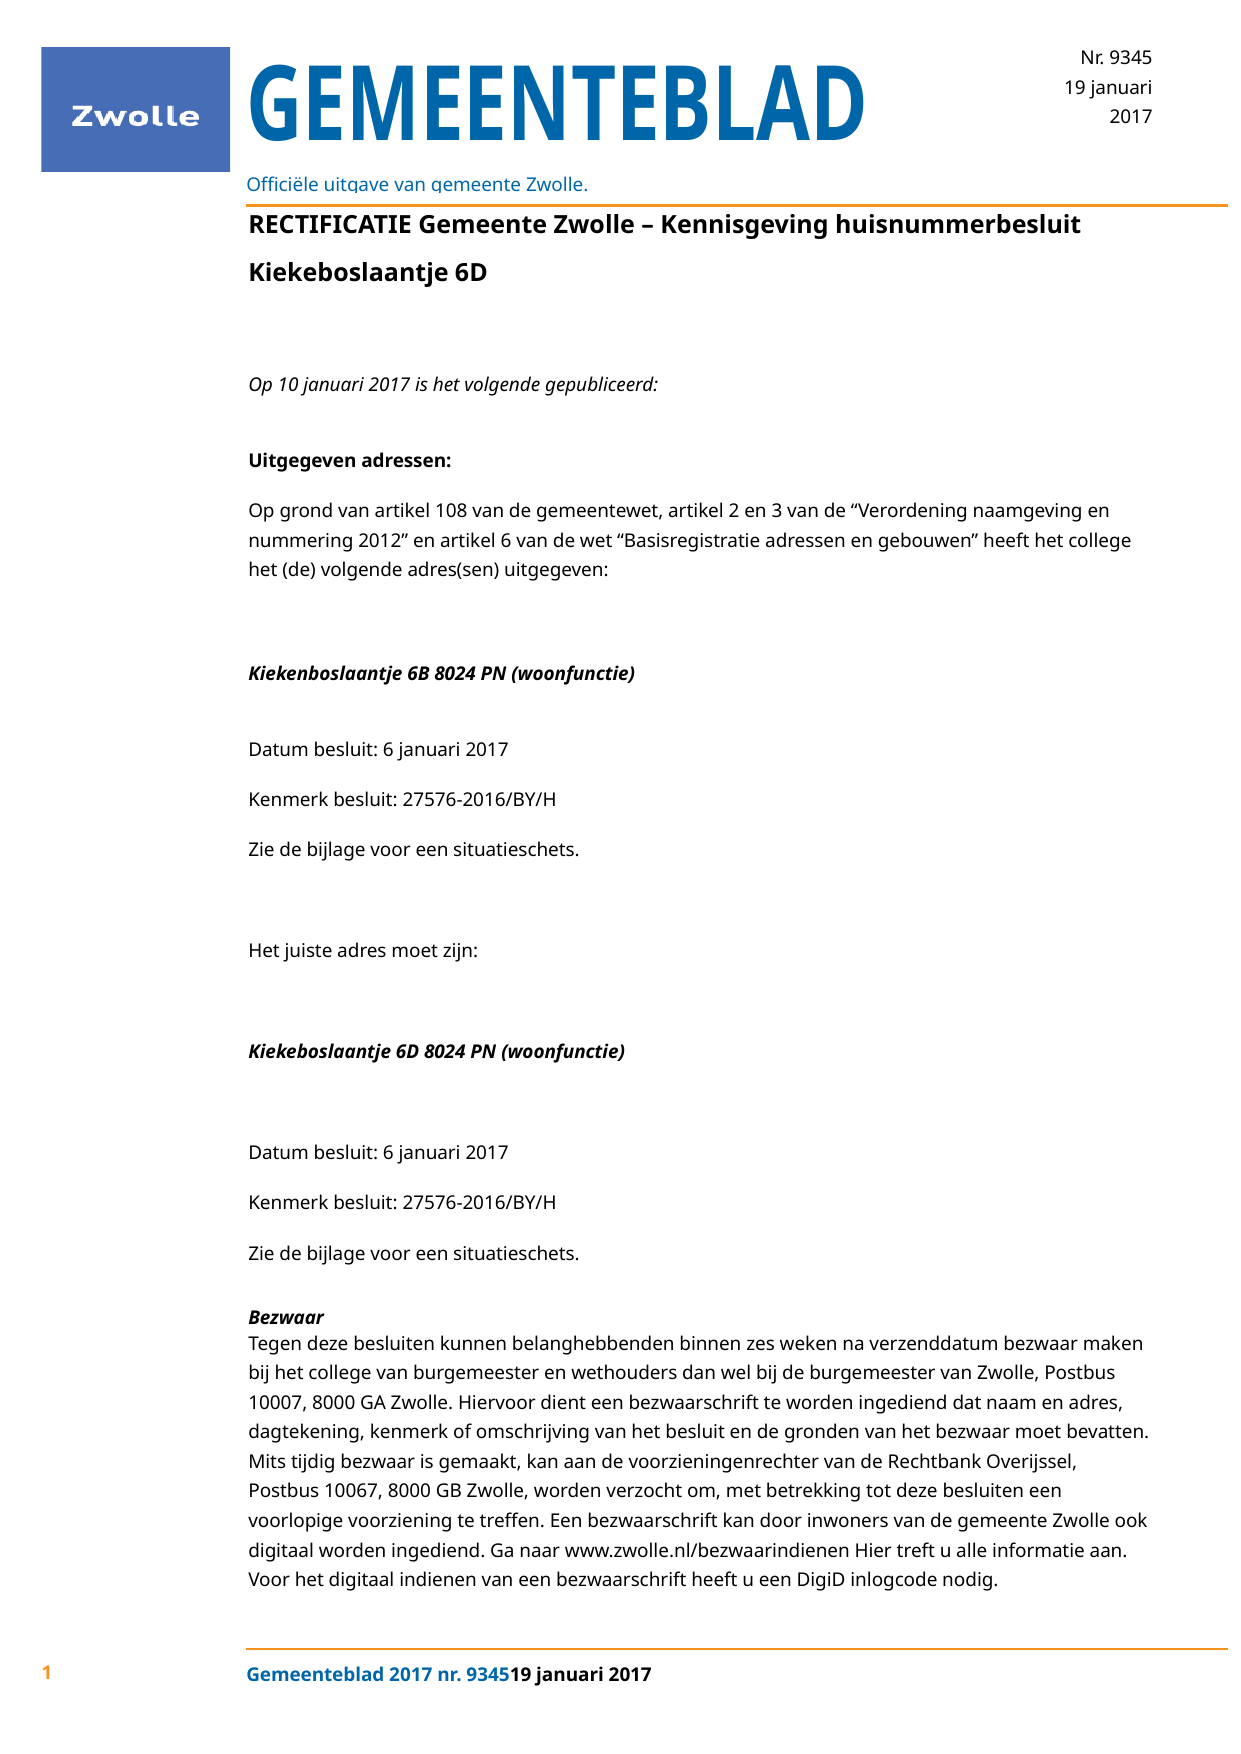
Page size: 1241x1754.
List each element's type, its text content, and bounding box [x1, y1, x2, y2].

text Kiekeboslaantje 6D 8024 PN (woonfunctie) [248, 1038, 1152, 1064]
text Zie de bijlage voor een situatieschets. [248, 837, 1152, 862]
text Kiekenboslaantje 6B 8024 PN (woonfunctie) [248, 660, 1152, 685]
text Tegen deze besluiten kunnen belanghebbenden binnen zes weken na verzenddatum bezwaar maken bij het college van burgemeester en wethouders dan wel bij de burgemeester van Zwolle, Postbus 10007, 8000 GA Zwolle. Hiervoor dient een bezwaarschrift te worden ingediend dat naam en adres, dagtekening, kenmerk of omschrijving van het besluit en de gronden van het bezwaar moet bevatten. Mits tijdig bezwaar is gemaakt, kan aan de voorzieningenrechter van de Rechtbank Overijssel, Postbus 10067, 8000 GB Zwolle, worden verzocht om, met betrekking tot deze besluiten een voorlopige voorziening te treffen. Een bezwaarschrift kan door inwoners van de gemeente Zwolle ook digitaal worden ingediend. Ga naar www.zwolle.nl/bezwaarindienen Hier treft u alle informatie aan. Voor het digitaal indienen van een bezwaarschrift heeft u een DigiD inlogcode nodig. [248, 1330, 1152, 1592]
text Kenmerk besluit: 27576-2016/BY/H [248, 786, 1152, 812]
text Kenmerk besluit: 27576-2016/BY/H [248, 1189, 1152, 1215]
text Datum besluit: 6 januari 2017 [248, 1139, 1152, 1165]
text Datum besluit: 6 januari 2017 [248, 736, 1152, 762]
text Op grond van artikel 108 van de gemeentewet, artikel 2 en 3 van de “Verordening naamgeving en nummering 2012” en artikel 6 van de wet “Basisregistratie adressen en gebouwen” heeft het college het (de) volgende adres(sen) uitgegeven: [248, 497, 1152, 582]
picture [41, 47, 231, 172]
text Uitgegeven adressen: [248, 447, 1152, 473]
text Op 10 januari 2017 is het volgende gepubliceerd: [248, 371, 1152, 396]
text RECTIFICATIE Gemeente Zwolle – Kennisgeving huisnummerbesluit Kiekeboslaantje 6D [248, 207, 1152, 288]
text Zie de bijlage voor een situatieschets. [248, 1240, 1152, 1266]
text Het juiste adres moet zijn: [248, 937, 1152, 963]
text Bezwaar [248, 1304, 1152, 1330]
